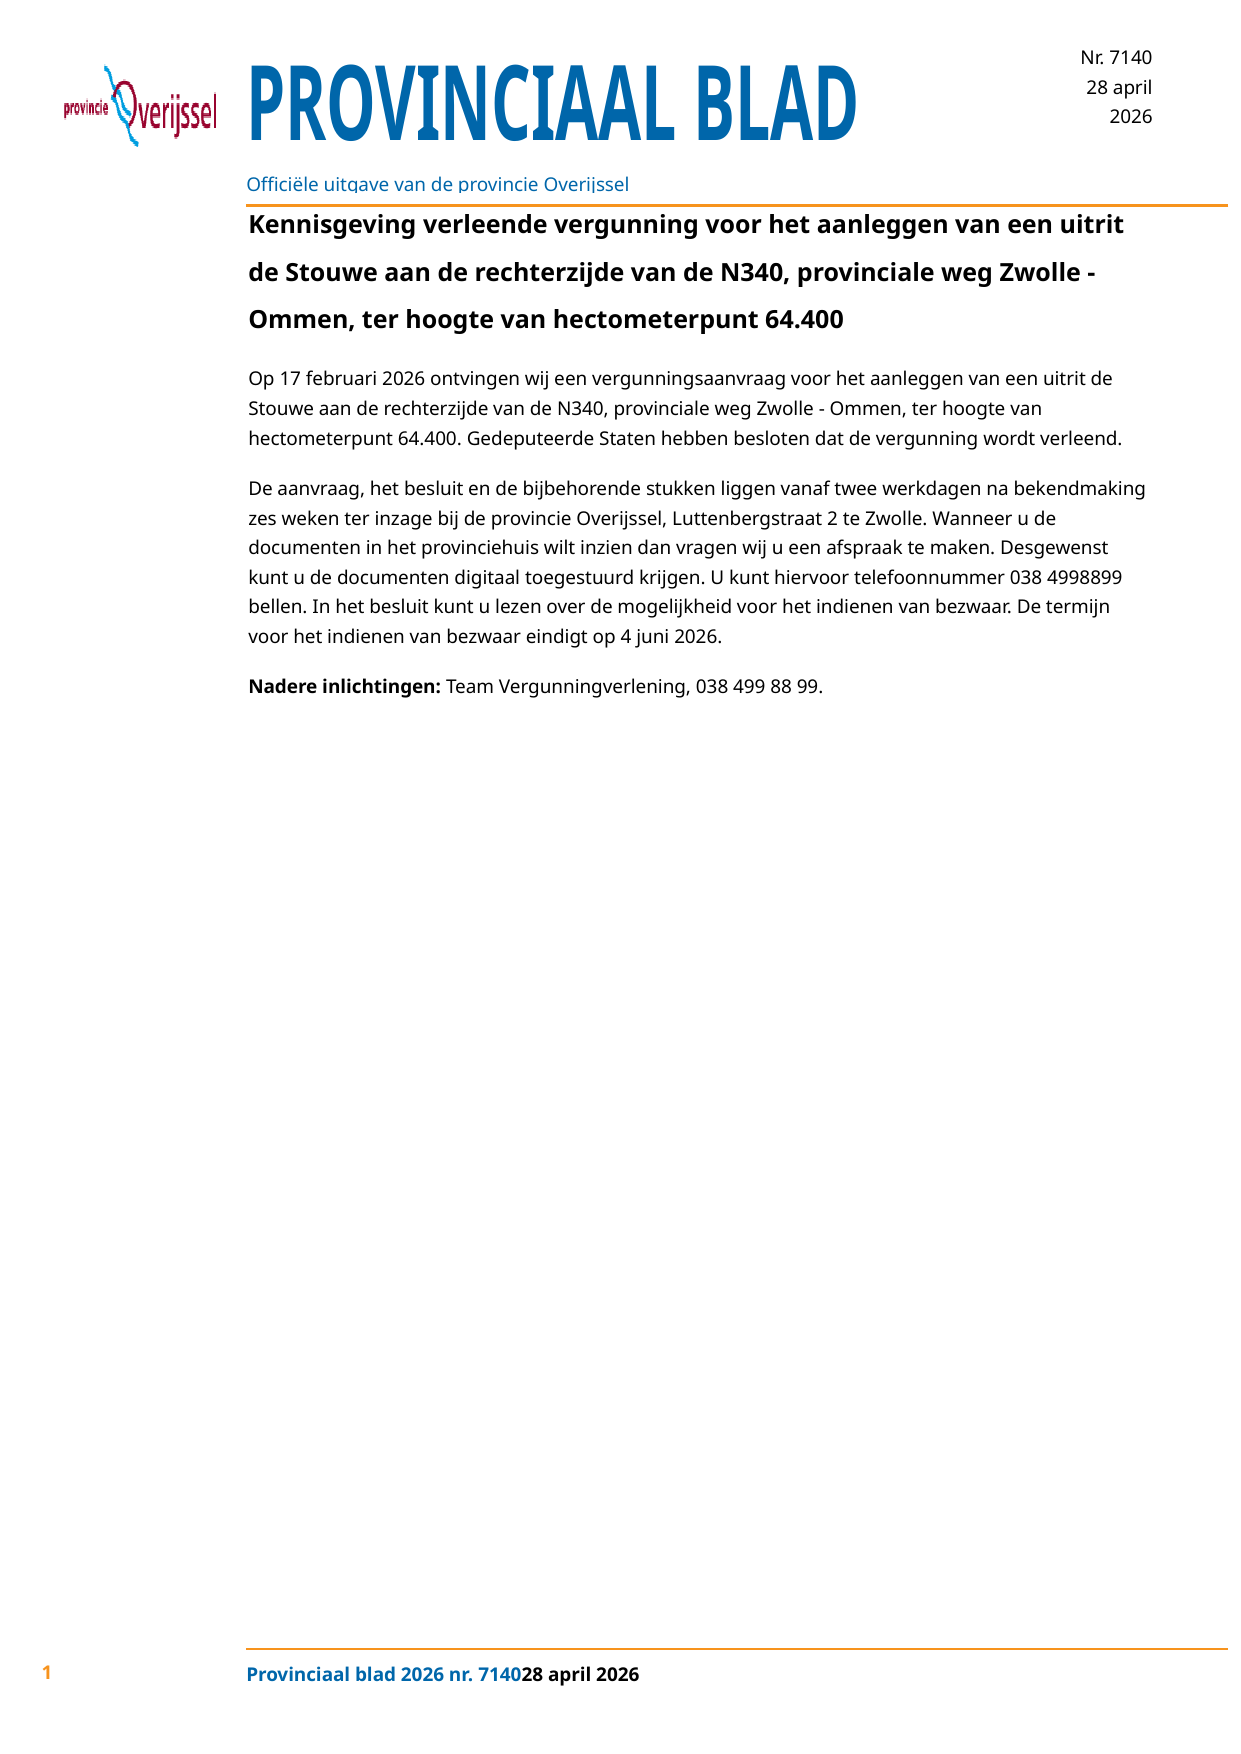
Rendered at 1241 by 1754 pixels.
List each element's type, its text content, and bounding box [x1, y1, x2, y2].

text Op 17 februari 2026 ontvingen wij een vergunningsaanvraag voor het aanleggen van een uitrit de Stouwe aan de rechterzijde van de N340, provinciale weg Zwolle - Ommen, ter hoogte van hectometerpunt 64.400. Gedeputeerde Staten hebben besloten dat de vergunning wordt verleend. [248, 366, 1152, 450]
text Kennisgeving verleende vergunning voor het aanleggen van een uitrit de Stouwe aan de rechterzijde van de N340, provinciale weg Zwolle - Ommen, ter hoogte van hectometerpunt 64.400 [248, 207, 1152, 336]
text De aanvraag, het besluit en de bijbehorende stukken liggen vanaf twee werkdagen na bekendmaking zes weken ter inzage bij de provincie Overijssel, Luttenbergstraat 2 te Zwolle. Wanneer u de documenten in het provinciehuis wilt inzien dan vragen wij u een afspraak te maken. Desgewenst kunt u de documenten digitaal toegestuurd krijgen. U kunt hiervoor telefoonnummer 038 4998899 bellen. In het besluit kunt u lezen over de mogelijkheid voor het indienen van bezwaar. De termijn voor het indienen van bezwaar eindigt op 4 juni 2026. [248, 475, 1152, 649]
text Nadere inlichtingen: Team Vergunningverlening, 038 499 88 99. [248, 673, 1152, 699]
picture [41, 47, 231, 172]
